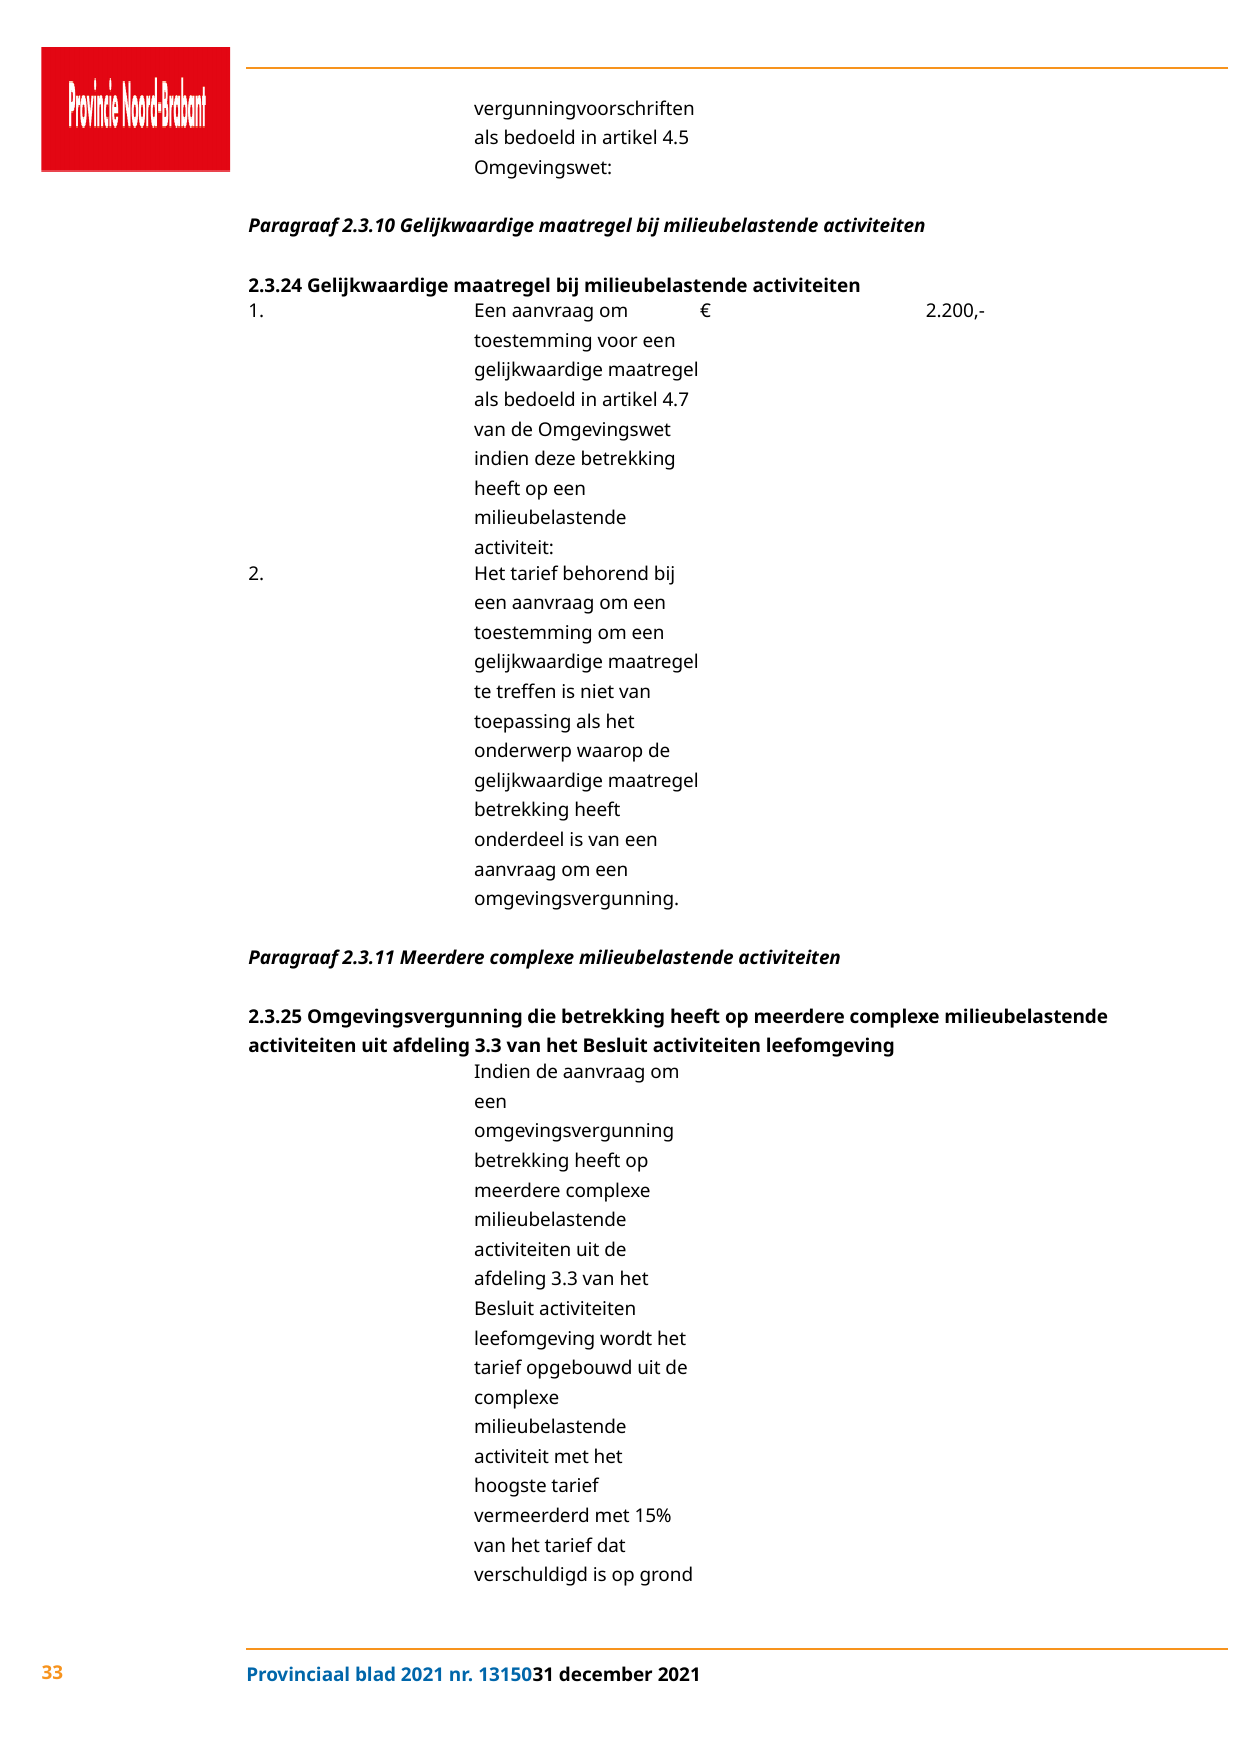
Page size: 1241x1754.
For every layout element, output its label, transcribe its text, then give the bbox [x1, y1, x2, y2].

table_cell 2. [248, 560, 474, 911]
table_header 2.3.25 Omgevingsvergunning die betrekking heeft op meerdere complexe milieubelastende activiteiten uit afdeling 3.3 van het Besluit activiteiten leefomgeving [248, 1003, 1152, 1058]
picture [41, 47, 231, 172]
table_cell 2.200,- [926, 298, 1152, 560]
table_cell € [700, 298, 926, 560]
text Paragraaf 2.3.11 Meerdere complexe milieubelastende activiteiten [248, 944, 1152, 969]
table_cell [700, 1059, 926, 1587]
table_cell vergunningvoorschriften als bedoeld in artikel 4.5 Omgevingswet: [474, 95, 700, 180]
table_cell [248, 1059, 474, 1587]
table_cell Het tarief behorend bij een aanvraag om een toestemming om een gelijkwaardige maatregel te treffen is niet van toepassing als het onderwerp waarop de gelijkwaardige maatregel betrekking heeft onderdeel is van een aanvraag om een omgevingsvergunning. [474, 560, 700, 911]
table_cell [700, 560, 926, 911]
table_cell Een aanvraag om toestemming voor een gelijkwaardige maatregel als bedoeld in artikel 4.7 van de Omgevingswet indien deze betrekking heeft op een milieubelastende activiteit: [474, 298, 700, 560]
table_cell [700, 95, 926, 180]
table_cell [926, 95, 1152, 180]
table_cell [248, 95, 474, 180]
table_header 2.3.24 Gelijkwaardige maatregel bij milieubelastende activiteiten [248, 272, 1152, 297]
table_cell [926, 1059, 1152, 1587]
table_cell [926, 560, 1152, 911]
table_cell Indien de aanvraag om een omgevingsvergunning betrekking heeft op meerdere complexe milieubelastende activiteiten uit de afdeling 3.3 van het Besluit activiteiten leefomgeving wordt het tarief opgebouwd uit de complexe milieubelastende activiteit met het hoogste tarief vermeerderd met 15% van het tarief dat verschuldigd is op grond [474, 1059, 700, 1587]
text Paragraaf 2.3.10 Gelijkwaardige maatregel bij milieubelastende activiteiten [248, 212, 1152, 238]
table_cell 1. [248, 298, 474, 560]
